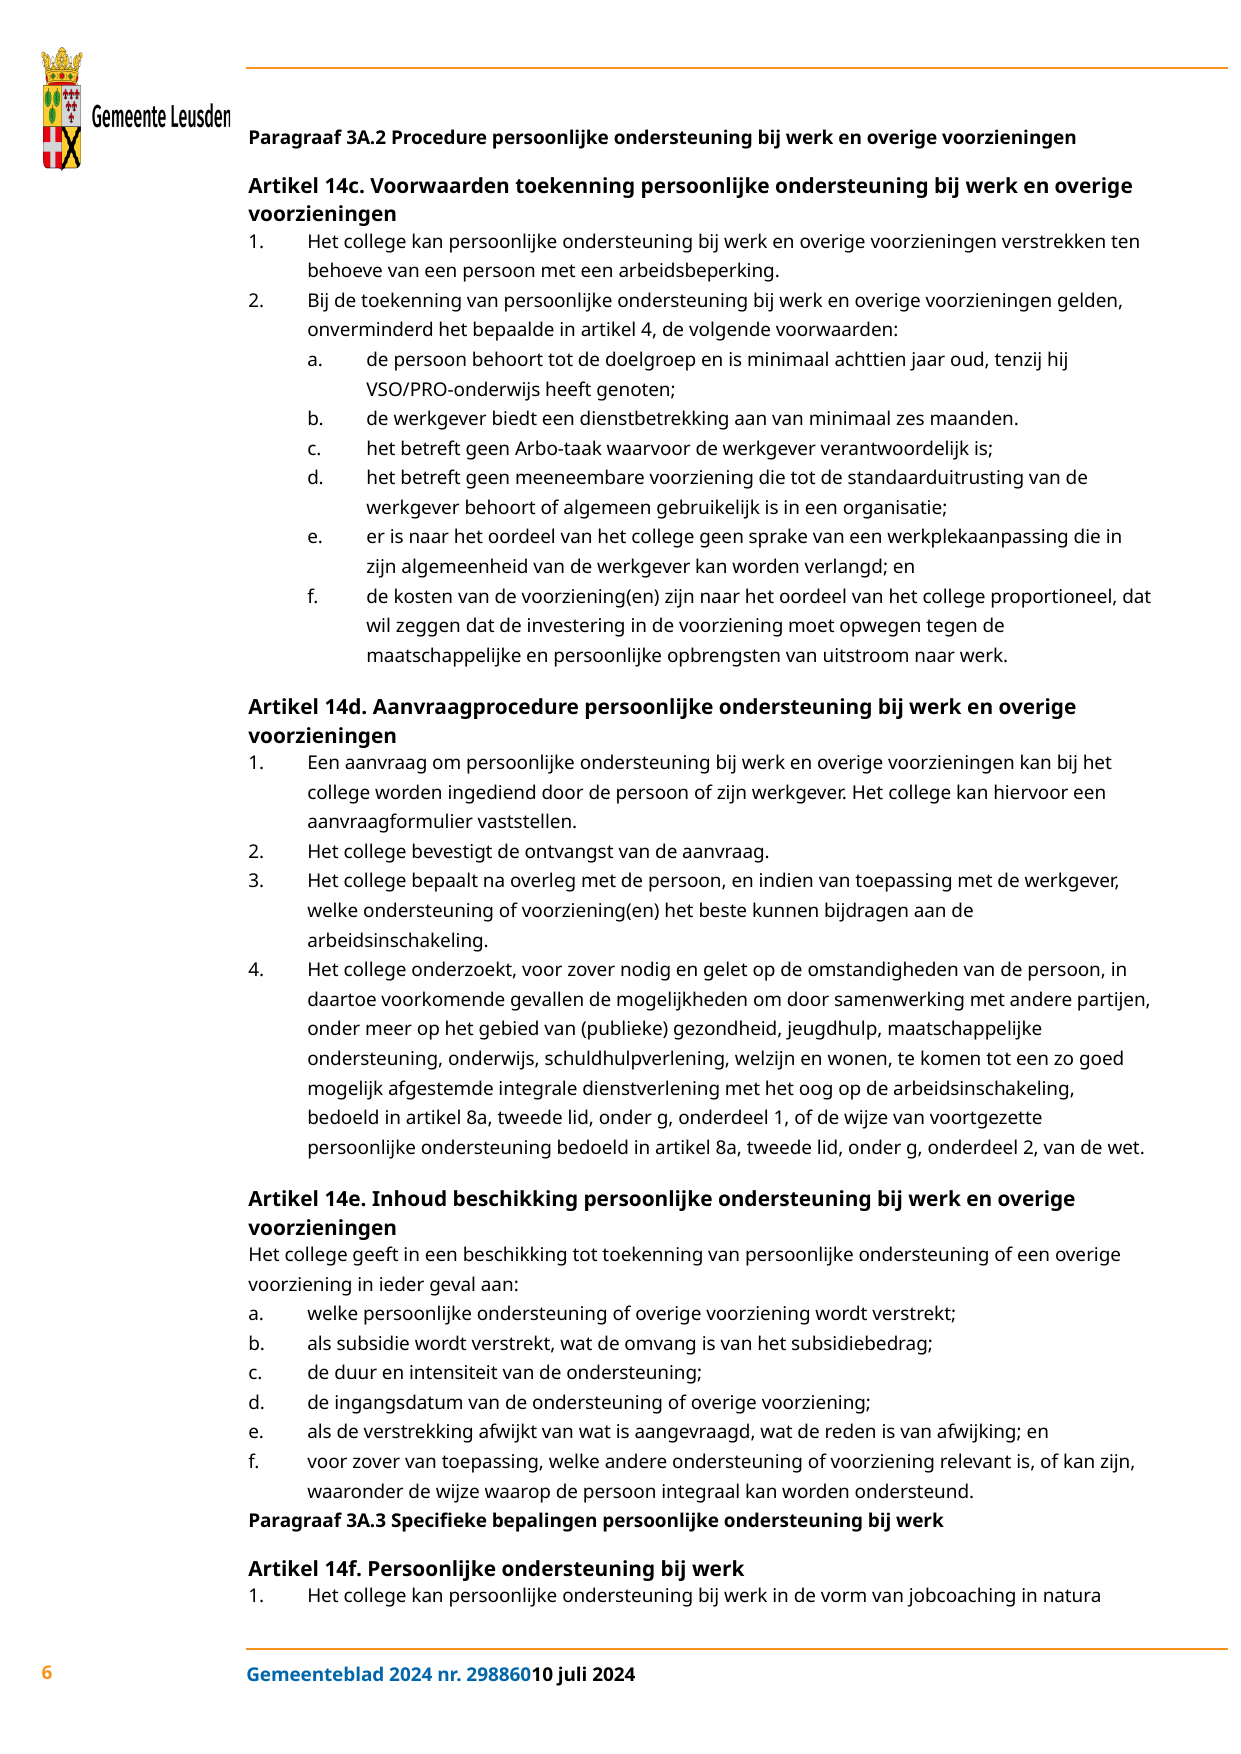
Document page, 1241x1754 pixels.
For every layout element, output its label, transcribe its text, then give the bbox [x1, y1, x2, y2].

list het betreft geen meeneembare voorziening die tot de standaarduitrusting van de werkgever behoort of algemeen gebruikelijk is in een organisatie; [307, 464, 1152, 520]
list de werkgever biedt een dienstbetrekking aan van minimaal zes maanden. [307, 405, 1152, 431]
list Het college kan persoonlijke ondersteuning bij werk en overige voorzieningen verstrekken ten behoeve van een persoon met een arbeidsbeperking. [248, 228, 1152, 283]
list de duur en intensiteit van de ondersteuning; [248, 1359, 1152, 1385]
list Het college onderzoekt, voor zover nodig en gelet op de omstandigheden van de persoon, in daartoe voorkomende gevallen de mogelijkheden om door samenwerking met andere partijen, onder meer op het gebied van (publieke) gezondheid, jeugdhulp, maatschappelijke ondersteuning, onderwijs, schuldhulpverlening, welzijn en wonen, te komen tot een zo goed mogelijk afgestemde integrale dienstverlening met het oog op de arbeidsinschakeling, bedoeld in artikel 8a, tweede lid, onder g, onderdeel 1, of de wijze van voortgezette persoonlijke ondersteuning bedoeld in artikel 8a, tweede lid, onder g, onderdeel 2, van de wet. [248, 956, 1152, 1159]
text Artikel 14f. Persoonlijke ondersteuning bij werk [248, 1554, 1152, 1582]
list als de verstrekking afwijkt van wat is aangevraagd, wat de reden is van afwijking; en [248, 1419, 1152, 1444]
list voor zover van toepassing, welke andere ondersteuning of voorziening relevant is, of kan zijn, waaronder de wijze waarop de persoon integraal kan worden ondersteund. [248, 1448, 1152, 1503]
list Een aanvraag om persoonlijke ondersteuning bij werk en overige voorzieningen kan bij het college worden ingediend door de persoon of zijn werkgever. Het college kan hiervoor een aanvraagformulier vaststellen. [248, 749, 1152, 834]
text Paragraaf 3A.2 Procedure persoonlijke ondersteuning bij werk en overige voorzieningen [248, 124, 1152, 150]
text Artikel 14d. Aanvraagprocedure persoonlijke ondersteuning bij werk en overige voorzieningen [248, 692, 1152, 749]
list Het college bepaalt na overleg met de persoon, en indien van toepassing met de werkgever, welke ondersteuning of voorziening(en) het beste kunnen bijdragen aan de arbeidsinschakeling. [248, 868, 1152, 952]
picture [41, 47, 231, 172]
text Artikel 14c. Voorwaarden toekenning persoonlijke ondersteuning bij werk en overige voorzieningen [248, 171, 1152, 228]
list Het college bevestigt de ontvangst van de aanvraag. [248, 838, 1152, 864]
list de persoon behoort tot de doelgroep en is minimaal achttien jaar oud, tenzij hij VSO/PRO-onderwijs heeft genoten; [307, 346, 1152, 401]
list Bij de toekenning van persoonlijke ondersteuning bij werk en overige voorzieningen gelden, onverminderd het bepaalde in artikel 4, de volgende voorwaarden: [248, 287, 1152, 342]
text Artikel 14e. Inhoud beschikking persoonlijke ondersteuning bij werk en overige voorzieningen [248, 1184, 1152, 1241]
list Het college kan persoonlijke ondersteuning bij werk in de vorm van jobcoaching in natura [248, 1582, 1152, 1608]
list er is naar het oordeel van het college geen sprake van een werkplekaanpassing die in zijn algemeenheid van de werkgever kan worden verlangd; en [307, 524, 1152, 579]
list de ingangsdatum van de ondersteuning of overige voorziening; [248, 1389, 1152, 1415]
list als subsidie wordt verstrekt, wat de omvang is van het subsidiebedrag; [248, 1330, 1152, 1356]
list het betreft geen Arbo-taak waarvoor de werkgever verantwoordelijk is; [307, 435, 1152, 461]
text Het college geeft in een beschikking tot toekenning van persoonlijke ondersteuning of een overige voorziening in ieder geval aan: [248, 1241, 1152, 1296]
text Paragraaf 3A.3 Specifieke bepalingen persoonlijke ondersteuning bij werk [248, 1507, 1152, 1533]
list de kosten van de voorziening(en) zijn naar het oordeel van het college proportioneel, dat wil zeggen dat de investering in de voorziening moet opwegen tegen de maatschappelijke en persoonlijke opbrengsten van uitstroom naar werk. [307, 583, 1152, 668]
list welke persoonlijke ondersteuning of overige voorziening wordt verstrekt; [248, 1300, 1152, 1326]
